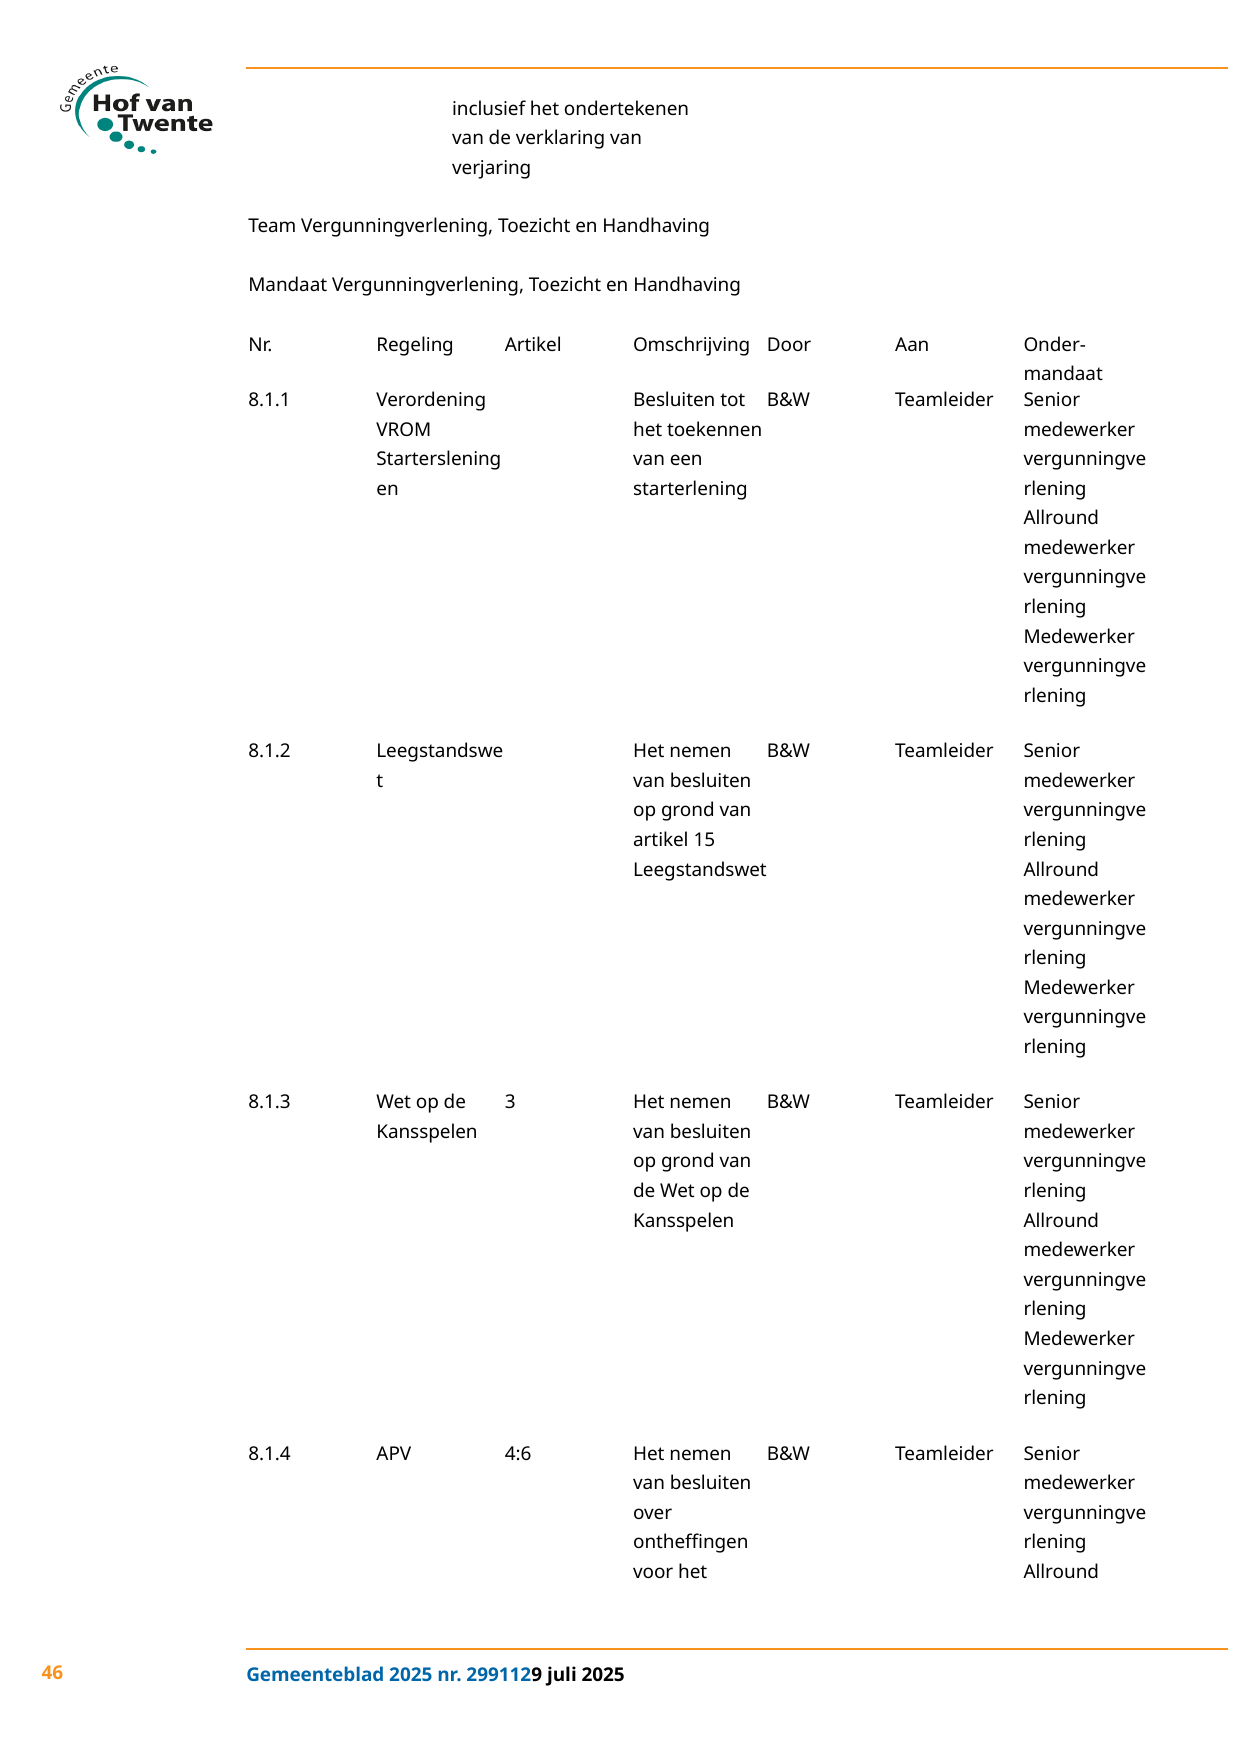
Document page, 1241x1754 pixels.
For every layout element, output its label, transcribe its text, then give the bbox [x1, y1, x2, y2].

table_cell B&W [767, 386, 895, 737]
table_cell Teamleider [895, 1440, 1023, 1584]
table_cell 8.1.3 [248, 1089, 376, 1440]
table_header Onder-mandaat [1023, 331, 1152, 386]
text Mandaat Vergunningverlening, Toezicht en Handhaving [248, 272, 1152, 297]
table_cell 8.1.1 [248, 386, 376, 737]
table_cell [930, 95, 1152, 180]
table_cell Leegstandswet [376, 738, 504, 1088]
table_cell inclusief het ondertekenen van de verklaring van verjaring [452, 95, 700, 180]
table_cell [505, 738, 633, 1088]
table_cell [505, 386, 633, 737]
table_cell B&W [767, 1089, 895, 1440]
table_cell Teamleider [895, 1089, 1023, 1440]
table_cell Het nemen van besluiten op grond van artikel 15 Leegstandswet [633, 738, 767, 1088]
table_cell B&W [767, 738, 895, 1088]
table_cell Het nemen van besluiten over ontheffingen voor het [633, 1440, 767, 1584]
table_cell Besluiten tot het toekennen van een starterlening [633, 386, 767, 737]
table_cell Senior medewerker vergunningverlening Allround medewerker vergunningverlening Medewerker vergunningverlening [1023, 386, 1152, 737]
table_header Regeling [376, 331, 504, 386]
table_cell Verordening VROM Startersleningen [376, 386, 504, 737]
table_cell [248, 95, 452, 180]
table_cell B&W [767, 1440, 895, 1584]
table_cell Teamleider [895, 386, 1023, 737]
table_cell Senior medewerker vergunningverlening Allround medewerker vergunningverlening Medewerker vergunningverlening [1023, 738, 1152, 1088]
table_cell Wet op de Kansspelen [376, 1089, 504, 1440]
text Team Vergunningverlening, Toezicht en Handhaving [248, 212, 1152, 238]
table_cell [700, 95, 930, 180]
table_header Aan [895, 331, 1023, 386]
table_header Nr. [248, 331, 376, 386]
table_header Omschrijving [633, 331, 767, 386]
table_header Artikel [505, 331, 633, 386]
table_cell Senior medewerker vergunningverlening Allround medewerker vergunningverlening Medewerker vergunningverlening [1023, 1089, 1152, 1440]
table_cell 8.1.4 [248, 1440, 376, 1584]
table_cell Teamleider [895, 738, 1023, 1088]
table_cell 4:6 [505, 1440, 633, 1584]
table_header Door [767, 331, 895, 386]
table_cell Het nemen van besluiten op grond van de Wet op de Kansspelen [633, 1089, 767, 1440]
picture [41, 47, 231, 172]
table_cell APV [376, 1440, 504, 1584]
table_cell 8.1.2 [248, 738, 376, 1088]
table_cell Senior medewerker vergunningverlening Allround [1023, 1440, 1152, 1584]
table_cell 3 [505, 1089, 633, 1440]
